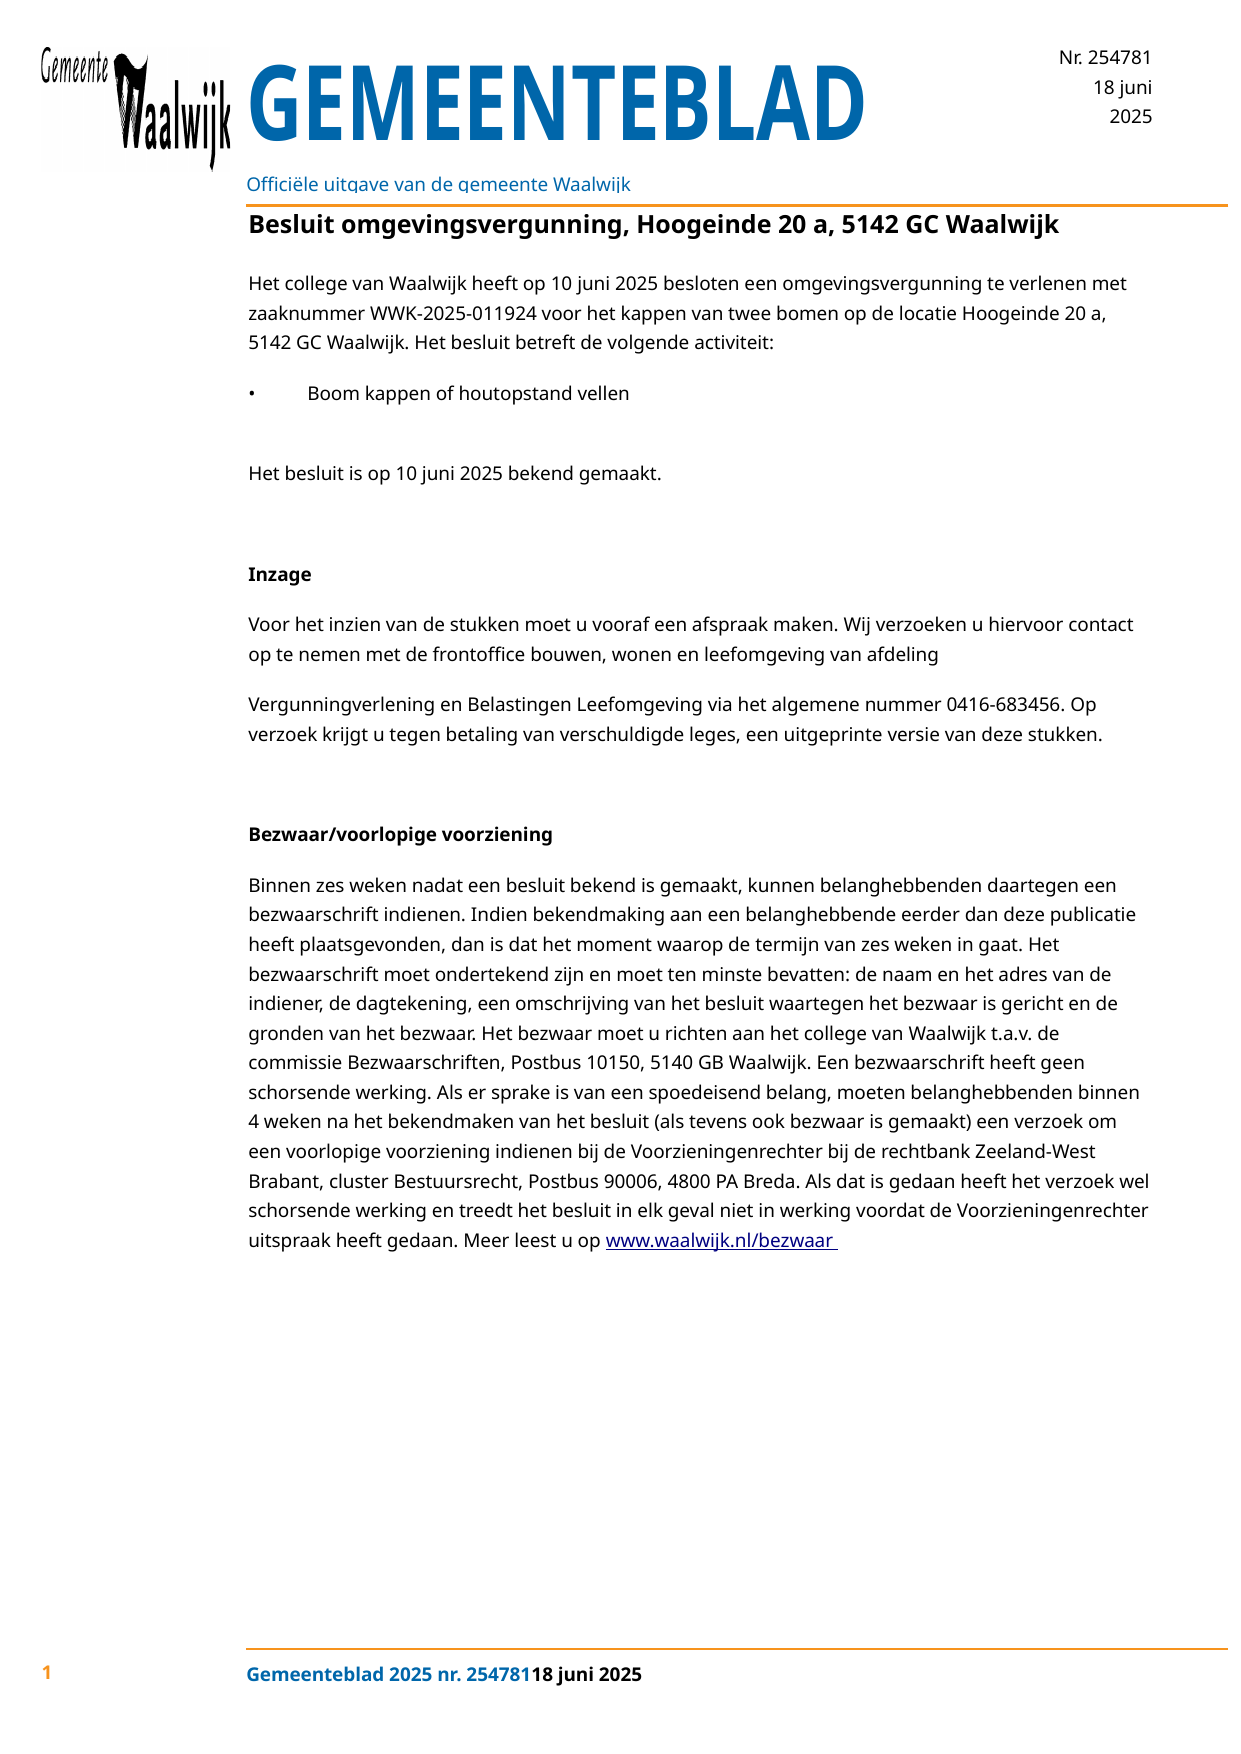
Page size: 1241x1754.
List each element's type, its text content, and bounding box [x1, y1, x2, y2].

text Bezwaar/voorlopige voorziening [248, 822, 1152, 847]
text Het college van Waalwijk heeft op 10 juni 2025 besloten een omgevingsvergunning te verlenen met zaaknummer WWK-2025-011924 voor het kappen van twee bomen op de locatie Hoogeinde 20 a, 5142 GC Waalwijk. Het besluit betreft de volgende activiteit: [248, 270, 1152, 355]
text Voor het inzien van de stukken moet u vooraf een afspraak maken. Wij verzoeken u hiervoor contact op te nemen met de frontoffice bouwen, wonen en leefomgeving van afdeling [248, 611, 1152, 666]
text Inzage [248, 561, 1152, 586]
text Besluit omgevingsvergunning, Hoogeinde 20 a, 5142 GC Waalwijk [248, 207, 1152, 241]
text Het besluit is op 10 juni 2025 bekend gemaakt. [248, 460, 1152, 486]
list Boom kappen of houtopstand vellen [248, 380, 1152, 406]
picture [41, 47, 231, 172]
text Vergunningverlening en Belastingen Leefomgeving via het algemene nummer 0416-683456. Op verzoek krijgt u tegen betaling van verschuldigde leges, een uitgeprinte versie van deze stukken. [248, 691, 1152, 746]
text Binnen zes weken nadat een besluit bekend is gemaakt, kunnen belanghebbenden daartegen een bezwaarschrift indienen. Indien bekendmaking aan een belanghebbende eerder dan deze publicatie heeft plaatsgevonden, dan is dat het moment waarop de termijn van zes weken in gaat. Het bezwaarschrift moet ondertekend zijn en moet ten minste bevatten: de naam en het adres van de indiener, de dagtekening, een omschrijving van het besluit waartegen het bezwaar is gericht en de gronden van het bezwaar. Het bezwaar moet u richten aan het college van Waalwijk t.a.v. de commissie Bezwaarschriften, Postbus 10150, 5140 GB Waalwijk. Een bezwaarschrift heeft geen schorsende werking. Als er sprake is van een spoedeisend belang, moeten belanghebbenden binnen 4 weken na het bekendmaken van het besluit (als tevens ook bezwaar is gemaakt) een verzoek om een voorlopige voorziening indienen bij de Voorzieningenrechter bij de rechtbank Zeeland-West Brabant, cluster Bestuursrecht, Postbus 90006, 4800 PA Breda. Als dat is gedaan heeft het verzoek wel schorsende werking en treedt het besluit in elk geval niet in werking voordat de Voorzieningenrechter uitspraak heeft gedaan. Meer leest u op www.waalwijk.nl/bezwaar [248, 872, 1152, 1253]
